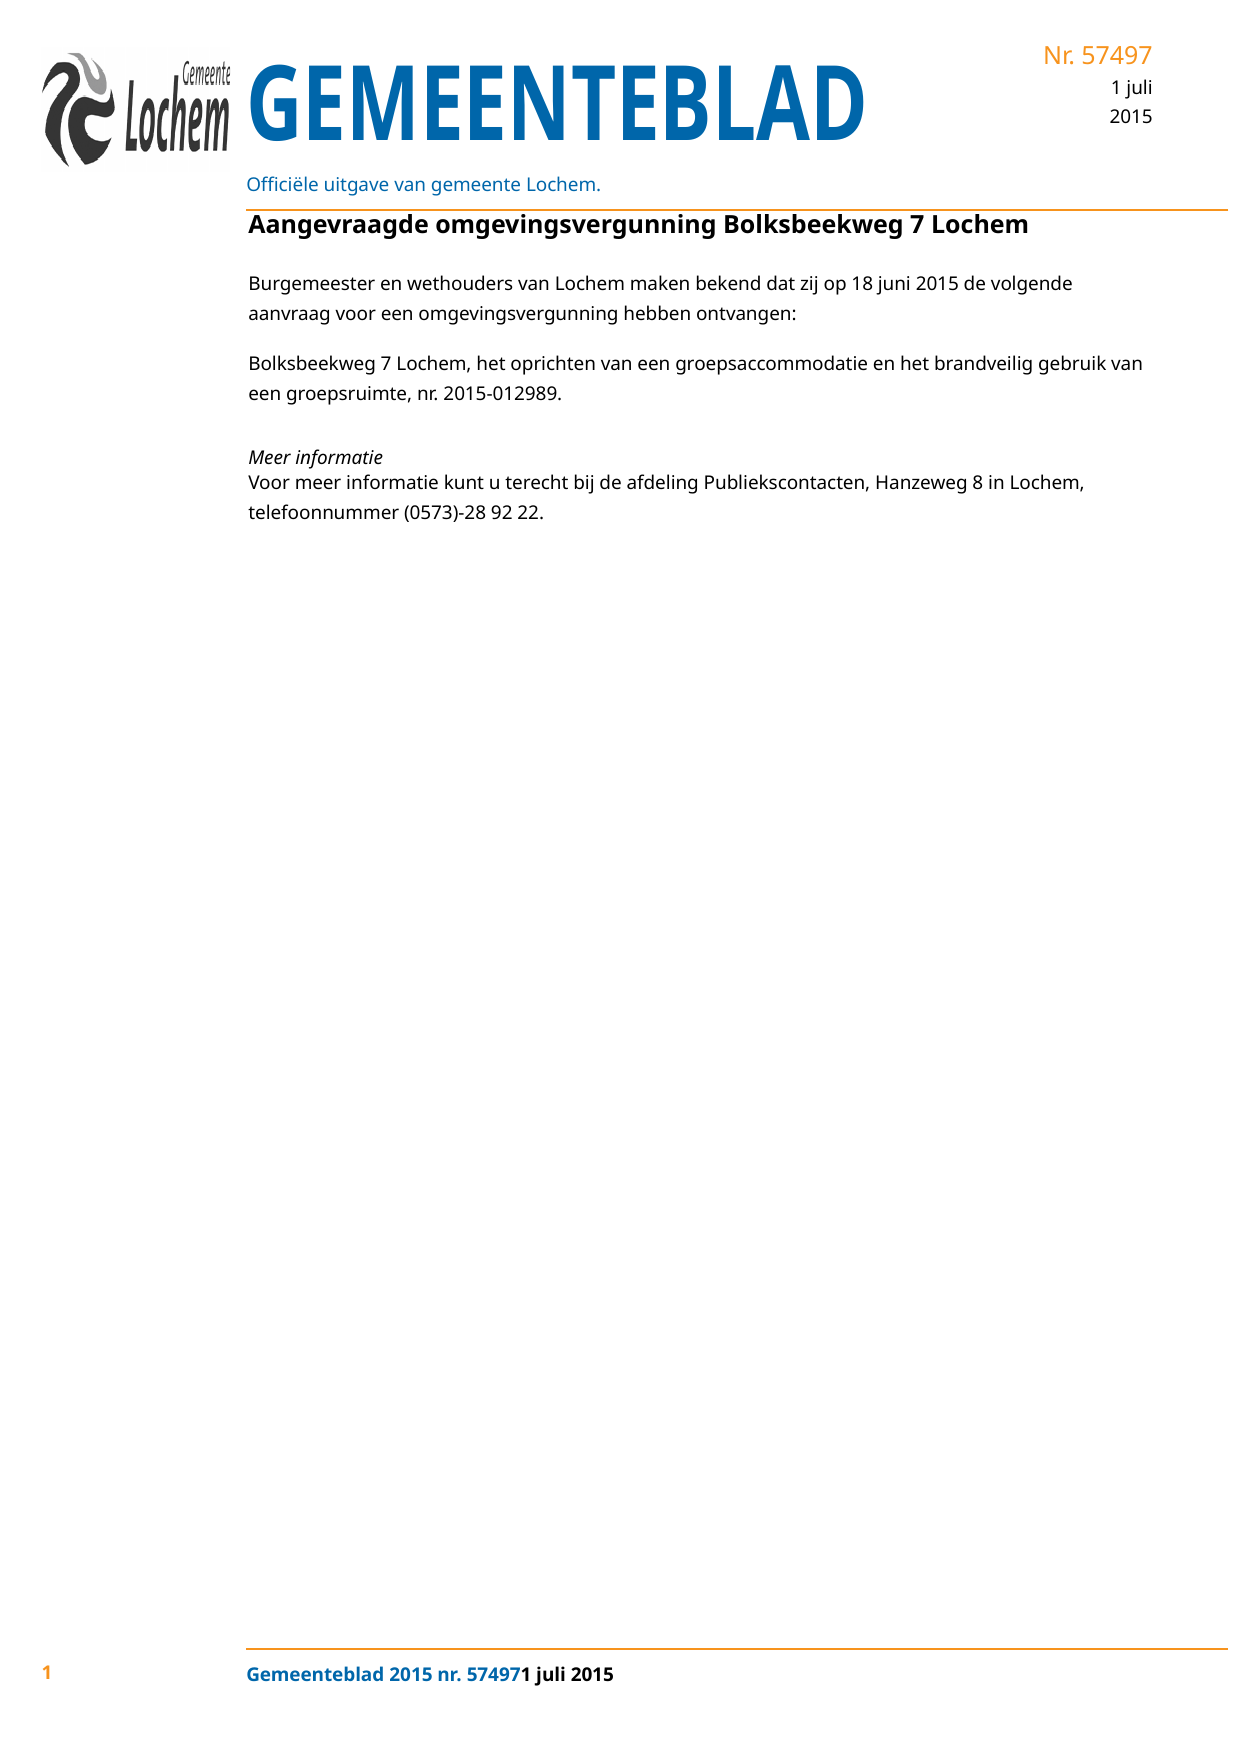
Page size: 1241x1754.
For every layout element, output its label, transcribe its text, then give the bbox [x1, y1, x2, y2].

picture [41, 47, 231, 172]
text Bolksbeekweg 7 Lochem, het oprichten van een groepsaccommodatie en het brandveilig gebruik van een groepsruimte, nr. 2015-012989. [248, 350, 1152, 406]
text Aangevraagde omgevingsvergunning Bolksbeekweg 7 Lochem [248, 211, 1152, 241]
text Meer informatie [248, 444, 1152, 469]
text Burgemeester en wethouders van Lochem maken bekend dat zij op 18 juni 2015 de volgende aanvraag voor een omgevingsvergunning hebben ontvangen: [248, 270, 1152, 326]
text Voor meer informatie kunt u terecht bij de afdeling Publiekscontacten, Hanzeweg 8 in Lochem, telefoonnummer (0573)-28 92 22. [248, 469, 1152, 525]
